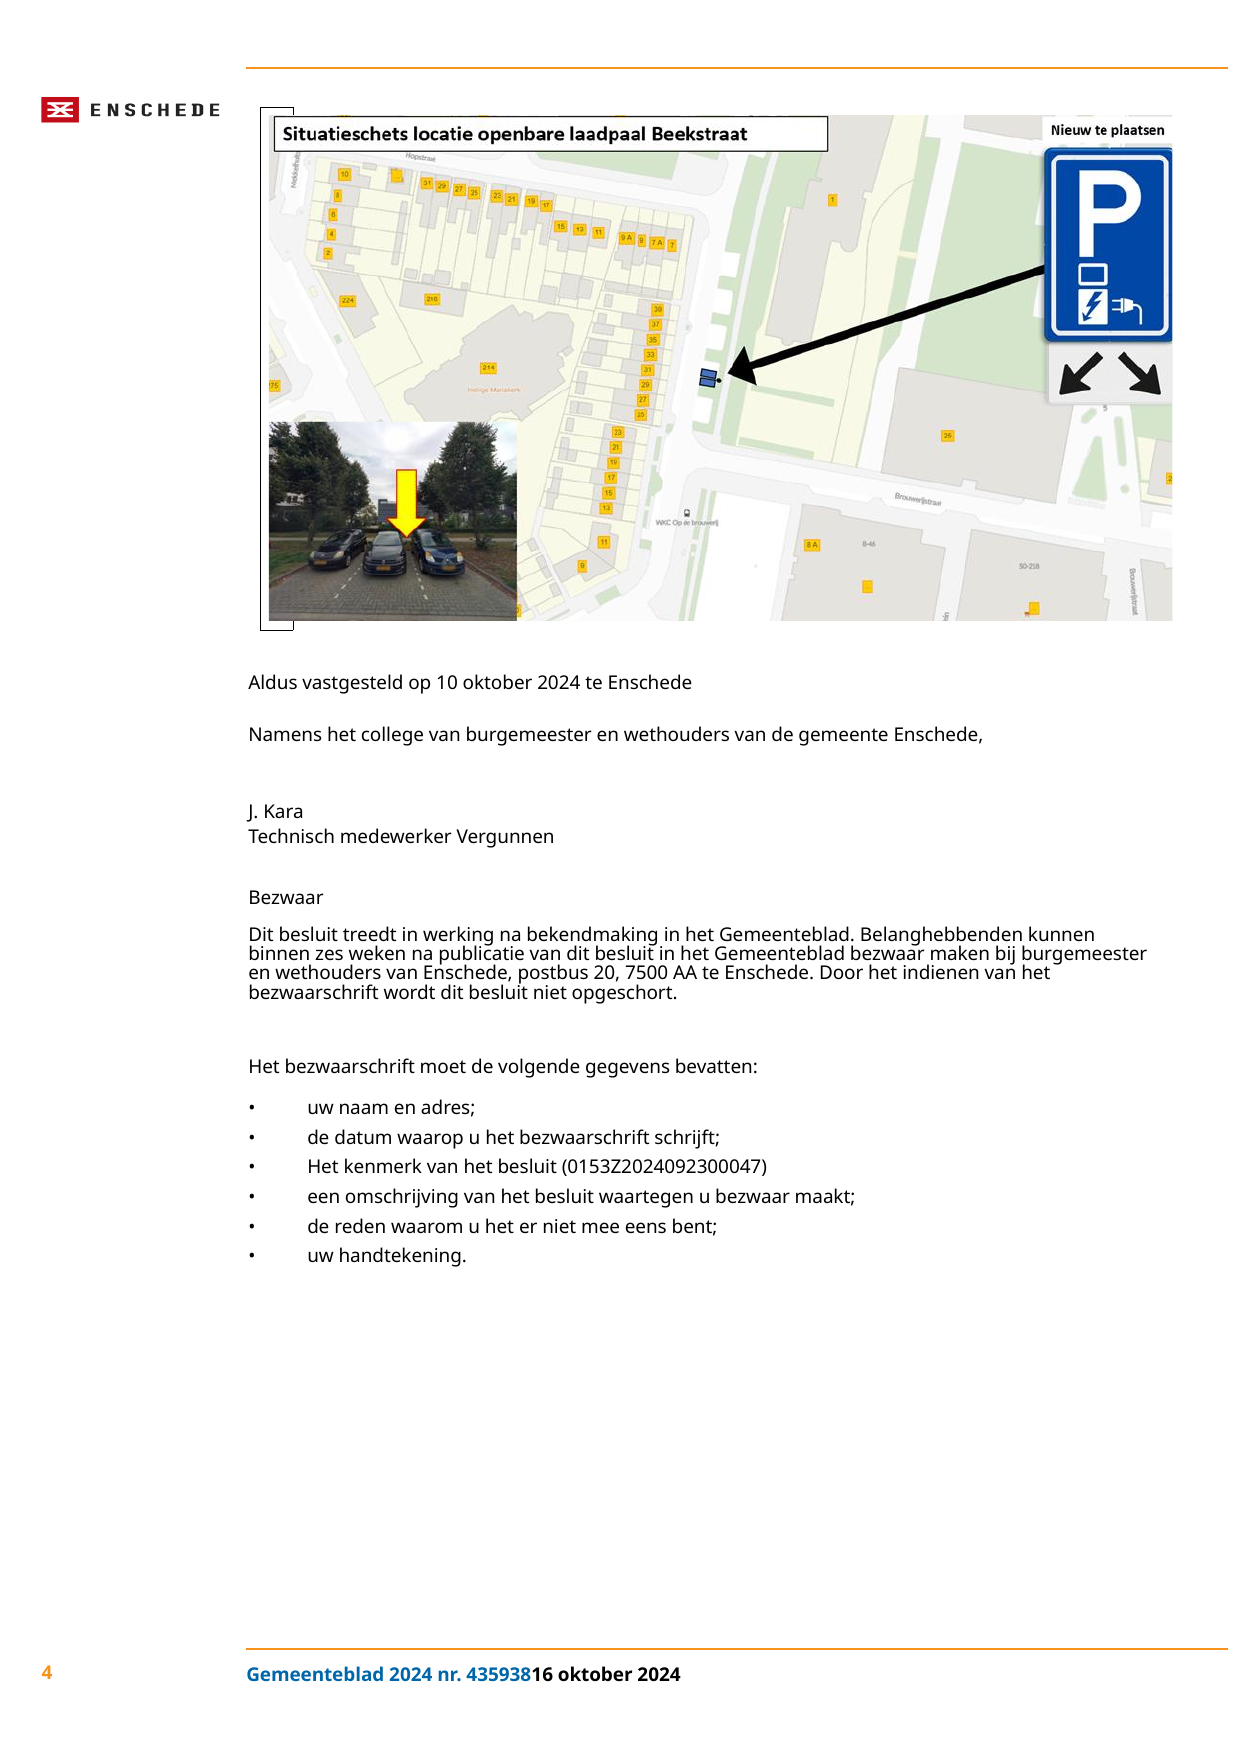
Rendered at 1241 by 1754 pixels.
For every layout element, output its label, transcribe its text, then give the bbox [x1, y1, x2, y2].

text Technisch medewerker Vergunnen [248, 824, 1152, 849]
list uw naam en adres; [248, 1094, 1152, 1120]
text Dit besluit treedt in werking na bekendmaking in het Gemeenteblad. Belanghebbenden kunnen binnen zes weken na publicatie van dit besluit in het Gemeenteblad bezwaar maken bij burgemeester en wethouders van Enschede, postbus 20, 7500 AA te Enschede. Door het indienen van het bezwaarschrift wordt dit besluit niet opgeschort. [248, 926, 1152, 1003]
picture [41, 47, 231, 172]
text Aldus vastgesteld op 10 oktober 2024 te Enschede [248, 669, 1152, 695]
list een omschrijving van het besluit waartegen u bezwaar maakt; [248, 1183, 1152, 1209]
text Het bezwaarschrift moet de volgende gegevens bevatten: [248, 1058, 1152, 1077]
list de datum waarop u het bezwaarschrift schrijft; [248, 1124, 1152, 1150]
picture [268, 115, 1173, 621]
text Bezwaar [248, 889, 1152, 908]
text Namens het college van burgemeester en wethouders van de gemeente Enschede, [248, 721, 1152, 747]
list Het kenmerk van het besluit (0153Z2024092300047) [248, 1154, 1152, 1179]
text J. Kara [248, 798, 1152, 824]
list de reden waarom u het er niet mee eens bent; [248, 1213, 1152, 1239]
list uw handtekening. [248, 1242, 1152, 1268]
